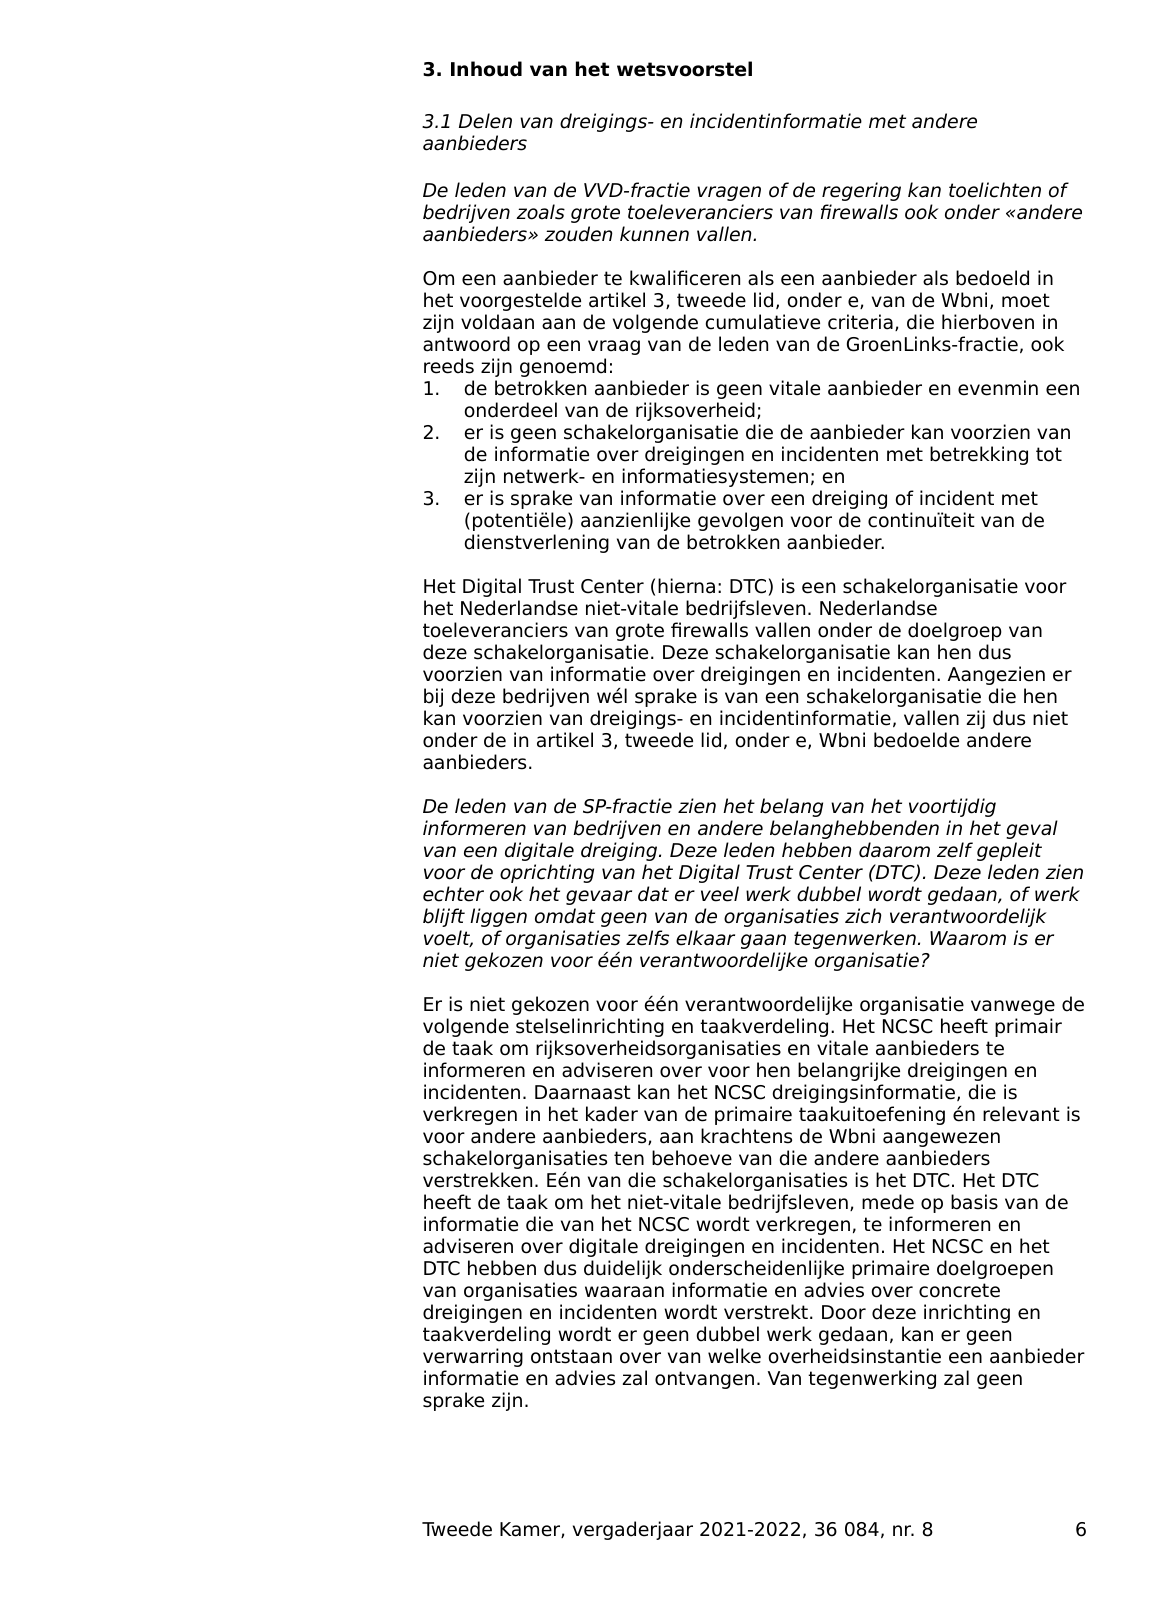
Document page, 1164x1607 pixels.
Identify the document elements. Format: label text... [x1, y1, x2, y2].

subtitle 3.1 Delen van dreigings- en incidentinformatie met andere aanbieders [422, 111, 1087, 155]
text De leden van de VVD-fractie vragen of de regering kan toelichten of bedrijven zoals grote toeleveranciers van firewalls ook onder «andere aanbieders» zouden kunnen vallen. [422, 180, 1087, 246]
text 2. er is geen schakelorganisatie die de aanbieder kan voorzien van de informatie over dreigingen en incidenten met betrekking tot zijn netwerk- en informatiesystemen; en [422, 422, 1087, 488]
subtitle 3. Inhoud van het wetsvoorstel [422, 59, 1087, 81]
text 3. er is sprake van informatie over een dreiging of incident met (potentiële) aanzienlijke gevolgen voor de continuïteit van de dienstverlening van de betrokken aanbieder. [422, 488, 1087, 554]
text Om een aanbieder te kwalificeren als een aanbieder als bedoeld in het voorgestelde artikel 3, tweede lid, onder e, van de Wbni, moet zijn voldaan aan de volgende cumulatieve criteria, die hierboven in antwoord op een vraag van de leden van de GroenLinks-fractie, ook reeds zijn genoemd: [422, 268, 1087, 378]
text Er is niet gekozen voor één verantwoordelijke organisatie vanwege de volgende stelselinrichting en taakverdeling. Het NCSC heeft primair de taak om rijksoverheidsorganisaties en vitale aanbieders te informeren en adviseren over voor hen belangrijke dreigingen en incidenten. Daarnaast kan het NCSC dreigingsinformatie, die is verkregen in het kader van de primaire taakuitoefening én relevant is voor andere aanbieders, aan krachtens de Wbni aangewezen schakelorganisaties ten behoeve van die andere aanbieders verstrekken. Eén van die schakelorganisaties is het DTC. Het DTC heeft de taak om het niet-vitale bedrijfsleven, mede op basis van de informatie die van het NCSC wordt verkregen, te informeren en adviseren over digitale dreigingen en incidenten. Het NCSC en het DTC hebben dus duidelijk onderscheidenlijke primaire doelgroepen van organisaties waaraan informatie en advies over concrete dreigingen en incidenten wordt verstrekt. Door deze inrichting en taakverdeling wordt er geen dubbel werk gedaan, kan er geen verwarring ontstaan over van welke overheidsinstantie een aanbieder informatie en advies zal ontvangen. Van tegenwerking zal geen sprake zijn. [422, 994, 1087, 1412]
text De leden van de SP-fractie zien het belang van het voortijdig informeren van bedrijven en andere belanghebbenden in het geval van een digitale dreiging. Deze leden hebben daarom zelf gepleit voor de oprichting van het Digital Trust Center (DTC). Deze leden zien echter ook het gevaar dat er veel werk dubbel wordt gedaan, of werk blijft liggen omdat geen van de organisaties zich verantwoordelijk voelt, of organisaties zelfs elkaar gaan tegenwerken. Waarom is er niet gekozen voor één verantwoordelijke organisatie? [422, 796, 1087, 972]
text Het Digital Trust Center (hierna: DTC) is een schakelorganisatie voor het Nederlandse niet-vitale bedrijfsleven. Nederlandse toeleveranciers van grote firewalls vallen onder de doelgroep van deze schakelorganisatie. Deze schakelorganisatie kan hen dus voorzien van informatie over dreigingen en incidenten. Aangezien er bij deze bedrijven wél sprake is van een schakelorganisatie die hen kan voorzien van dreigings- en incidentinformatie, vallen zij dus niet onder de in artikel 3, tweede lid, onder e, Wbni bedoelde andere aanbieders. [422, 576, 1087, 774]
text 1. de betrokken aanbieder is geen vitale aanbieder en evenmin een onderdeel van de rijksoverheid; [422, 378, 1087, 422]
